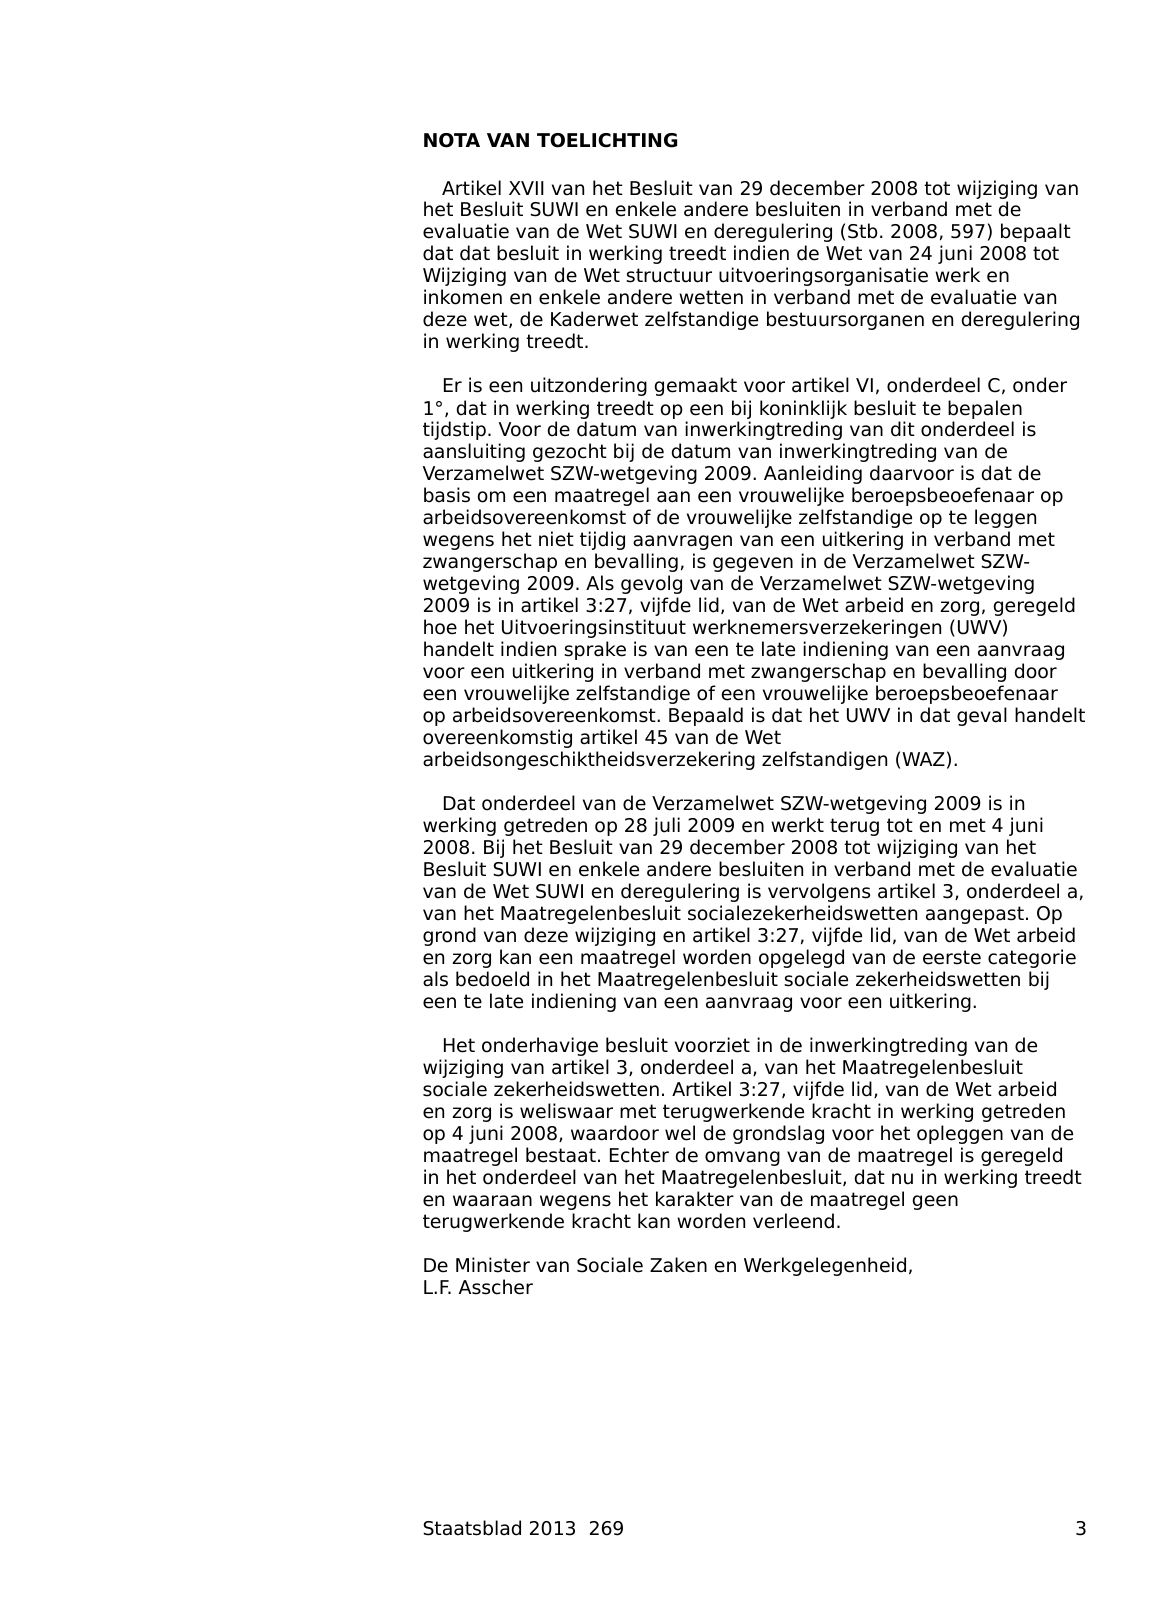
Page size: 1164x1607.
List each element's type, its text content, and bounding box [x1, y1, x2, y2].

subtitle NOTA VAN TOELICHTING [422, 130, 1087, 152]
text Het onderhavige besluit voorziet in de inwerkingtreding van de wijziging van artikel 3, onderdeel a, van het Maatregelenbesluit sociale zekerheidswetten. Artikel 3:27, vijfde lid, van de Wet arbeid en zorg is weliswaar met terugwerkende kracht in werking getreden op 4 juni 2008, waardoor wel de grondslag voor het opleggen van de maatregel bestaat. Echter de omvang van de maatregel is geregeld in het onderdeel van het Maatregelenbesluit, dat nu in werking treedt en waaraan wegens het karakter van de maatregel geen terugwerkende kracht kan worden verleend. [422, 1035, 1087, 1233]
text Er is een uitzondering gemaakt voor artikel VI, onderdeel C, onder 1°, dat in werking treedt op een bij koninklijk besluit te bepalen tijdstip. Voor de datum van inwerkingtreding van dit onderdeel is aansluiting gezocht bij de datum van inwerkingtreding van de Verzamelwet SZW-wetgeving 2009. Aanleiding daarvoor is dat de basis om een maatregel aan een vrouwelijke beroepsbeoefenaar op arbeidsovereenkomst of de vrouwelijke zelfstandige op te leggen wegens het niet tijdig aanvragen van een uitkering in verband met zwangerschap en bevalling, is gegeven in de Verzamelwet SZW-wetgeving 2009. Als gevolg van de Verzamelwet SZW-wetgeving 2009 is in artikel 3:27, vijfde lid, van de Wet arbeid en zorg, geregeld hoe het Uitvoeringsinstituut werknemersverzekeringen (UWV) handelt indien sprake is van een te late indiening van een aanvraag voor een uitkering in verband met zwangerschap en bevalling door een vrouwelijke zelfstandige of een vrouwelijke beroepsbeoefenaar op arbeidsovereenkomst. Bepaald is dat het UWV in dat geval handelt overeenkomstig artikel 45 van de Wet arbeidsongeschiktheidsverzekering zelfstandigen (WAZ). [422, 375, 1087, 771]
text De Minister van Sociale Zaken en Werkgelegenheid, L.F. Asscher [422, 1255, 1087, 1299]
text Artikel XVII van het Besluit van 29 december 2008 tot wijziging van het Besluit SUWI en enkele andere besluiten in verband met de evaluatie van de Wet SUWI en deregulering (Stb. 2008, 597) bepaalt dat dat besluit in werking treedt indien de Wet van 24 juni 2008 tot Wijziging van de Wet structuur uitvoeringsorganisatie werk en inkomen en enkele andere wetten in verband met de evaluatie van deze wet, de Kaderwet zelfstandige bestuursorganen en deregulering in werking treedt. [422, 177, 1087, 353]
text Dat onderdeel van de Verzamelwet SZW-wetgeving 2009 is in werking getreden op 28 juli 2009 en werkt terug tot en met 4 juni 2008. Bij het Besluit van 29 december 2008 tot wijziging van het Besluit SUWI en enkele andere besluiten in verband met de evaluatie van de Wet SUWI en deregulering is vervolgens artikel 3, onderdeel a, van het Maatregelenbesluit socialezekerheidswetten aangepast. Op grond van deze wijziging en artikel 3:27, vijfde lid, van de Wet arbeid en zorg kan een maatregel worden opgelegd van de eerste categorie als bedoeld in het Maatregelenbesluit sociale zekerheidswetten bij een te late indiening van een aanvraag voor een uitkering. [422, 793, 1087, 1013]
